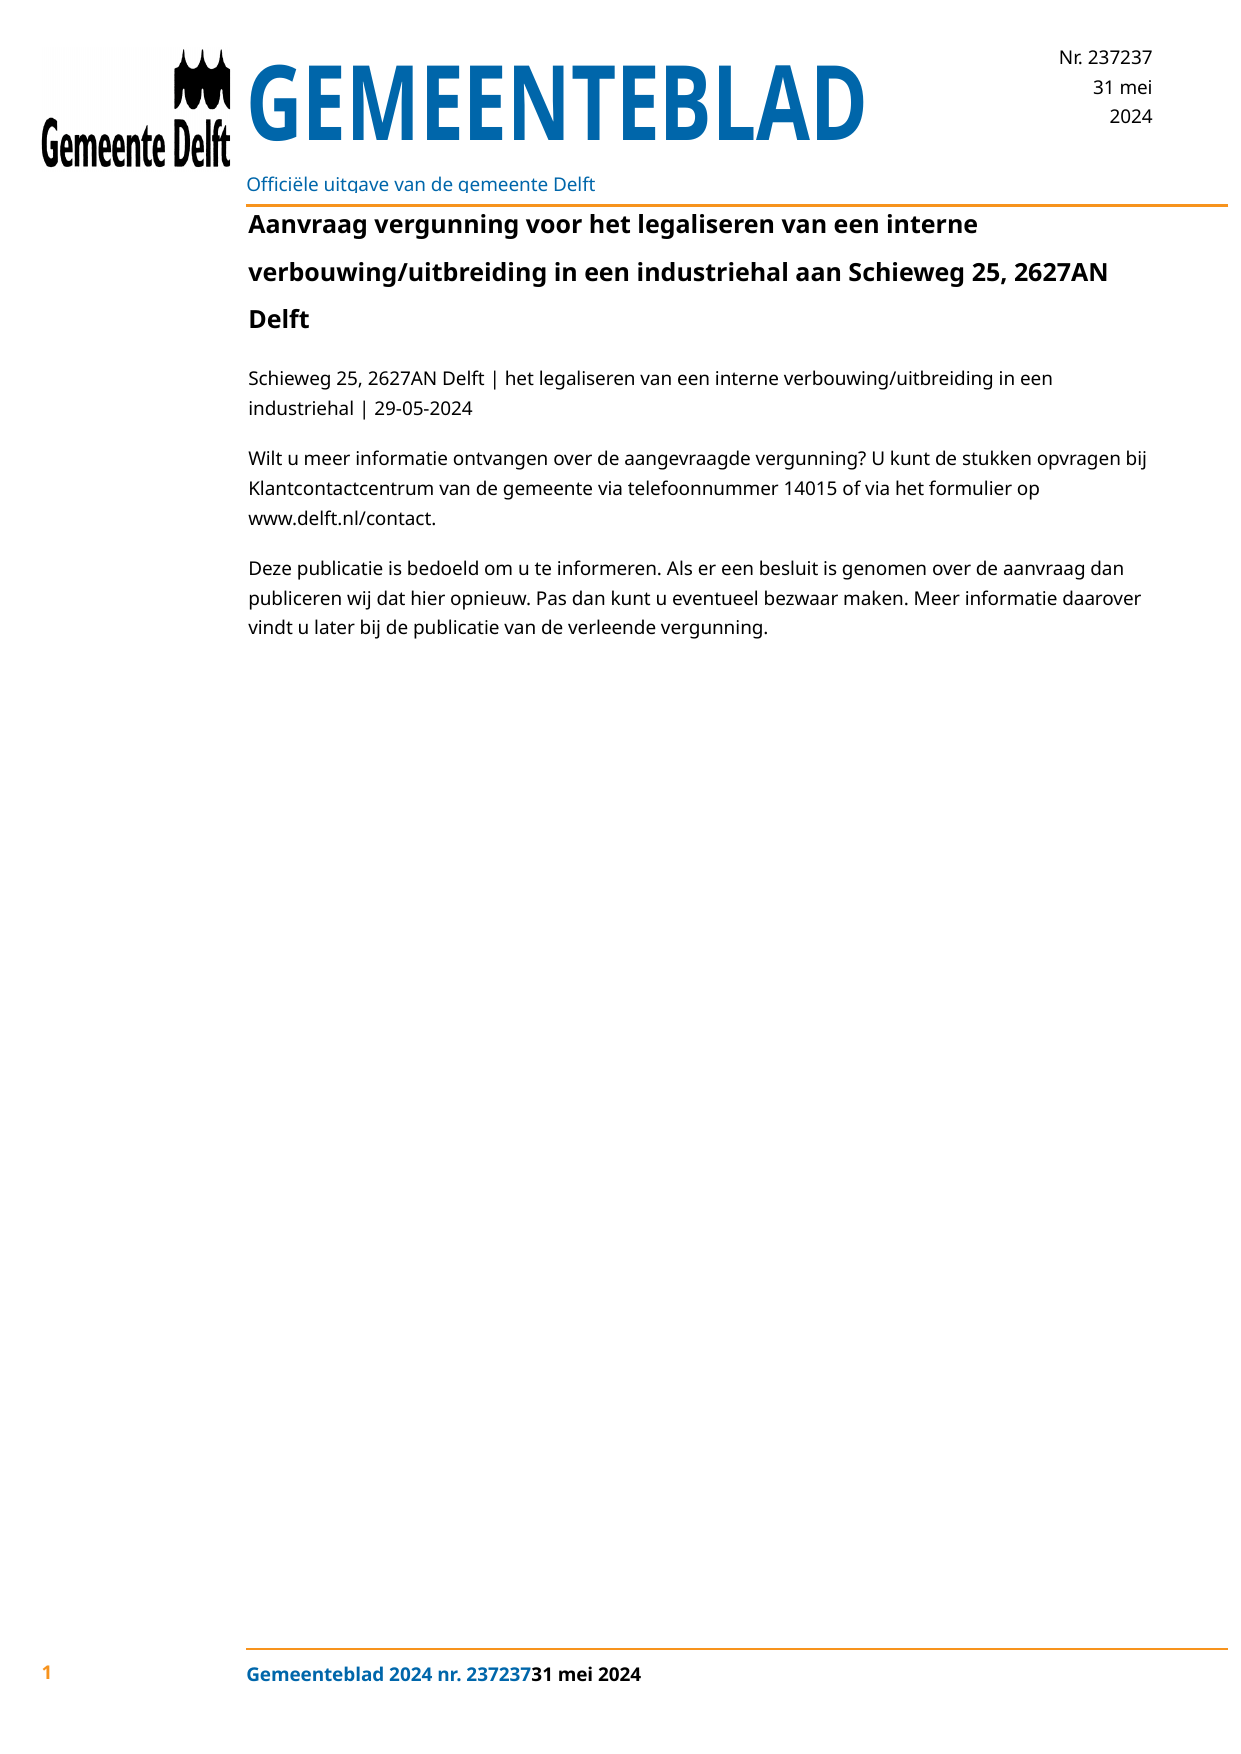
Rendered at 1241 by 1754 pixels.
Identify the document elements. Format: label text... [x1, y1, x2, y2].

picture [41, 47, 231, 172]
text Wilt u meer informatie ontvangen over de aangevraagde vergunning? U kunt de stukken opvragen bij Klantcontactcentrum van de gemeente via telefoonnummer 14015 of via het formulier op www.delft.nl/contact. [248, 446, 1152, 530]
text Schieweg 25, 2627AN Delft | het legaliseren van een interne verbouwing/uitbreiding in een industriehal | 29-05-2024 [248, 366, 1152, 421]
text Aanvraag vergunning voor het legaliseren van een interne verbouwing/uitbreiding in een industriehal aan Schieweg 25, 2627AN Delft [248, 207, 1152, 336]
text Deze publicatie is bedoeld om u te informeren. Als er een besluit is genomen over de aanvraag dan publiceren wij dat hier opnieuw. Pas dan kunt u eventueel bezwaar maken. Meer informatie daarover vindt u later bij de publicatie van de verleende vergunning. [248, 555, 1152, 640]
